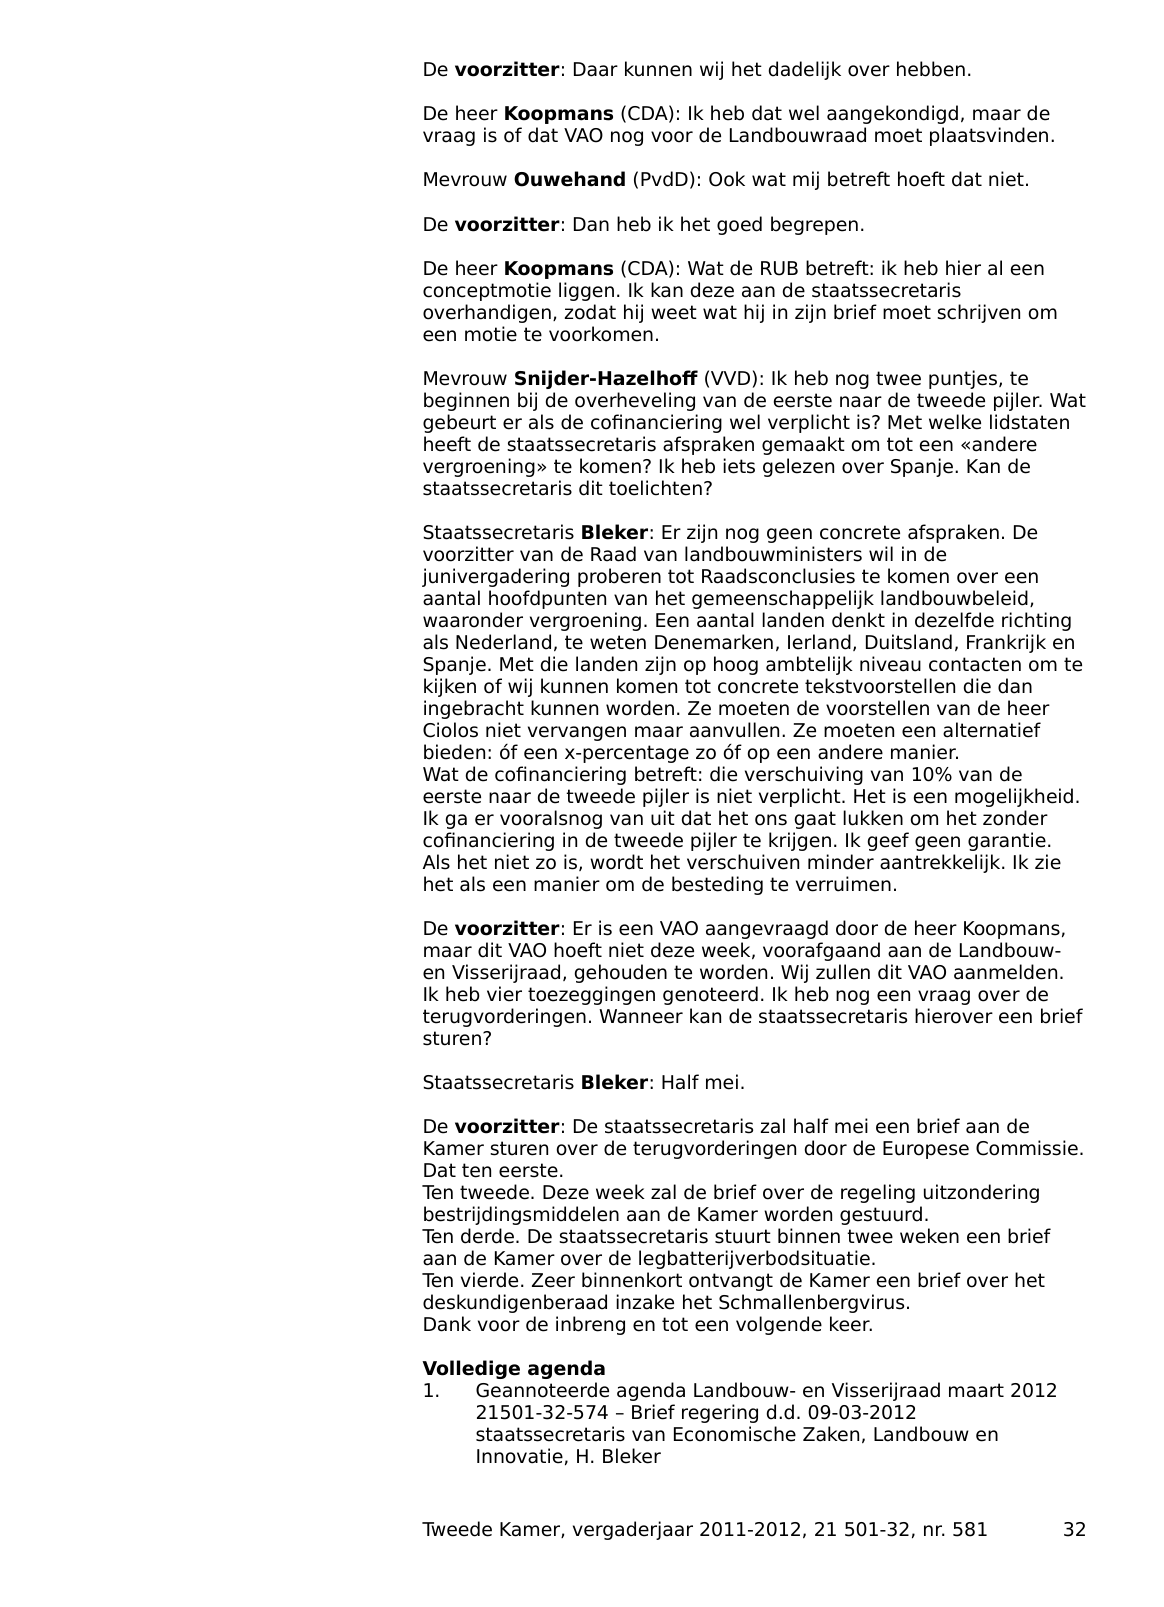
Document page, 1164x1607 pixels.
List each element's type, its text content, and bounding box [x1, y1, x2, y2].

text Mevrouw Ouwehand (PvdD): Ook wat mij betreft hoeft dat niet. [422, 169, 1087, 191]
text Mevrouw Snijder-Hazelhoff (VVD): Ik heb nog twee puntjes, te beginnen bij de overheveling van de eerste naar de tweede pijler. Wat gebeurt er als de cofinanciering wel verplicht is? Met welke lidstaten heeft de staatssecretaris afspraken gemaakt om tot een «andere vergroening» te komen? Ik heb iets gelezen over Spanje. Kan de staatssecretaris dit toelichten? [422, 368, 1087, 500]
text De voorzitter: Daar kunnen wij het dadelijk over hebben. [422, 59, 1087, 81]
subtitle Volledige agenda [422, 1358, 1087, 1380]
text Wat de cofinanciering betreft: die verschuiving van 10% van de eerste naar de tweede pijler is niet verplicht. Het is een mogelijkheid. Ik ga er vooralsnog van uit dat het ons gaat lukken om het zonder cofinanciering in de tweede pijler te krijgen. Ik geef geen garantie. Als het niet zo is, wordt het verschuiven minder aantrekkelijk. Ik zie het als een manier om de besteding te verruimen. [422, 764, 1087, 896]
text Staatssecretaris Bleker: Er zijn nog geen concrete afspraken. De voorzitter van de Raad van landbouwministers wil in de junivergadering proberen tot Raadsconclusies te komen over een aantal hoofdpunten van het gemeenschappelijk landbouwbeleid, waaronder vergroening. Een aantal landen denkt in dezelfde richting als Nederland, te weten Denemarken, Ierland, Duitsland, Frankrijk en Spanje. Met die landen zijn op hoog ambtelijk niveau contacten om te kijken of wij kunnen komen tot concrete tekstvoorstellen die dan ingebracht kunnen worden. Ze moeten de voorstellen van de heer Ciolos niet vervangen maar aanvullen. Ze moeten een alternatief bieden: óf een x-percentage zo óf op een andere manier. [422, 522, 1087, 764]
text Ten vierde. Zeer binnenkort ontvangt de Kamer een brief over het deskundigenberaad inzake het Schmallenbergvirus. [422, 1270, 1087, 1314]
text De voorzitter: De staatssecretaris zal half mei een brief aan de Kamer sturen over de terugvorderingen door de Europese Commissie. Dat ten eerste. [422, 1116, 1087, 1182]
text Staatssecretaris Bleker: Half mei. [422, 1072, 1087, 1094]
text De heer Koopmans (CDA): Ik heb dat wel aangekondigd, maar de vraag is of dat VAO nog voor de Landbouwraad moet plaatsvinden. [422, 103, 1087, 147]
text Dank voor de inbreng en tot een volgende keer. [422, 1314, 1087, 1336]
text 1. Geannoteerde agenda Landbouw- en Visserijraad maart 2012 [422, 1380, 1087, 1402]
text De heer Koopmans (CDA): Wat de RUB betreft: ik heb hier al een conceptmotie liggen. Ik kan deze aan de staatssecretaris overhandigen, zodat hij weet wat hij in zijn brief moet schrijven om een motie te voorkomen. [422, 258, 1087, 346]
text De voorzitter: Dan heb ik het goed begrepen. [422, 213, 1087, 236]
text Ik heb vier toezeggingen genoteerd. Ik heb nog een vraag over de terugvorderingen. Wanneer kan de staatssecretaris hierover een brief sturen? [422, 984, 1087, 1049]
text De voorzitter: Er is een VAO aangevraagd door de heer Koopmans, maar dit VAO hoeft niet deze week, voorafgaand aan de Landbouw- en Visserijraad, gehouden te worden. Wij zullen dit VAO aanmelden. [422, 918, 1087, 984]
text 21501-32-574 – Brief regering d.d. 09-03-2012 [475, 1402, 1087, 1424]
text staatssecretaris van Economische Zaken, Landbouw en Innovatie, H. Bleker [475, 1424, 1087, 1468]
text Ten derde. De staatssecretaris stuurt binnen twee weken een brief aan de Kamer over de legbatterijverbodsituatie. [422, 1226, 1087, 1270]
text Ten tweede. Deze week zal de brief over de regeling uitzondering bestrijdingsmiddelen aan de Kamer worden gestuurd. [422, 1182, 1087, 1226]
